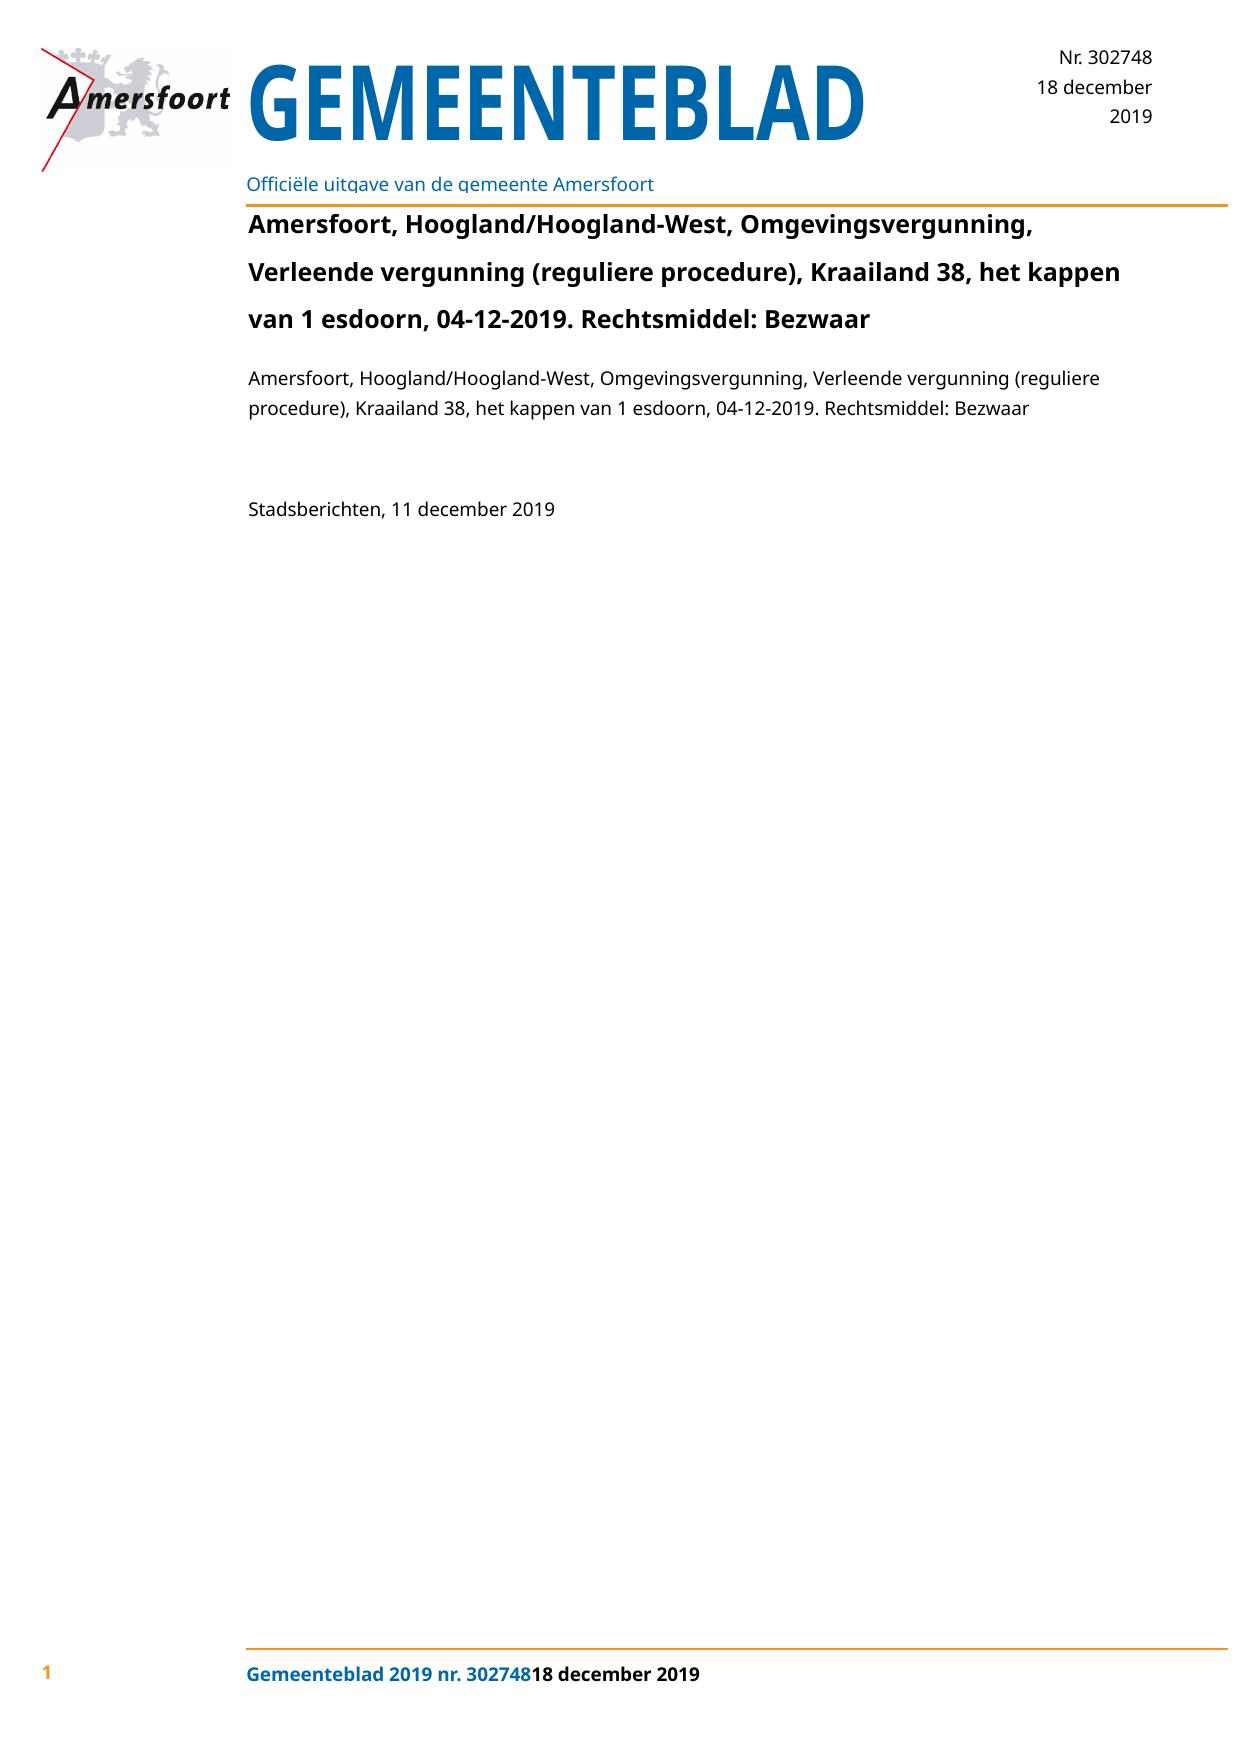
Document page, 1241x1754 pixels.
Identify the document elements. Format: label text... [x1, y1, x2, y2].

picture [41, 47, 231, 172]
text Amersfoort, Hoogland/Hoogland-West, Omgevingsvergunning, Verleende vergunning (reguliere procedure), Kraailand 38, het kappen van 1 esdoorn, 04-12-2019. Rechtsmiddel: Bezwaar [248, 207, 1152, 336]
text Stadsberichten, 11 december 2019 [248, 496, 1152, 522]
text Amersfoort, Hoogland/Hoogland-West, Omgevingsvergunning, Verleende vergunning (reguliere procedure), Kraailand 38, het kappen van 1 esdoorn, 04-12-2019. Rechtsmiddel: Bezwaar [248, 366, 1152, 421]
